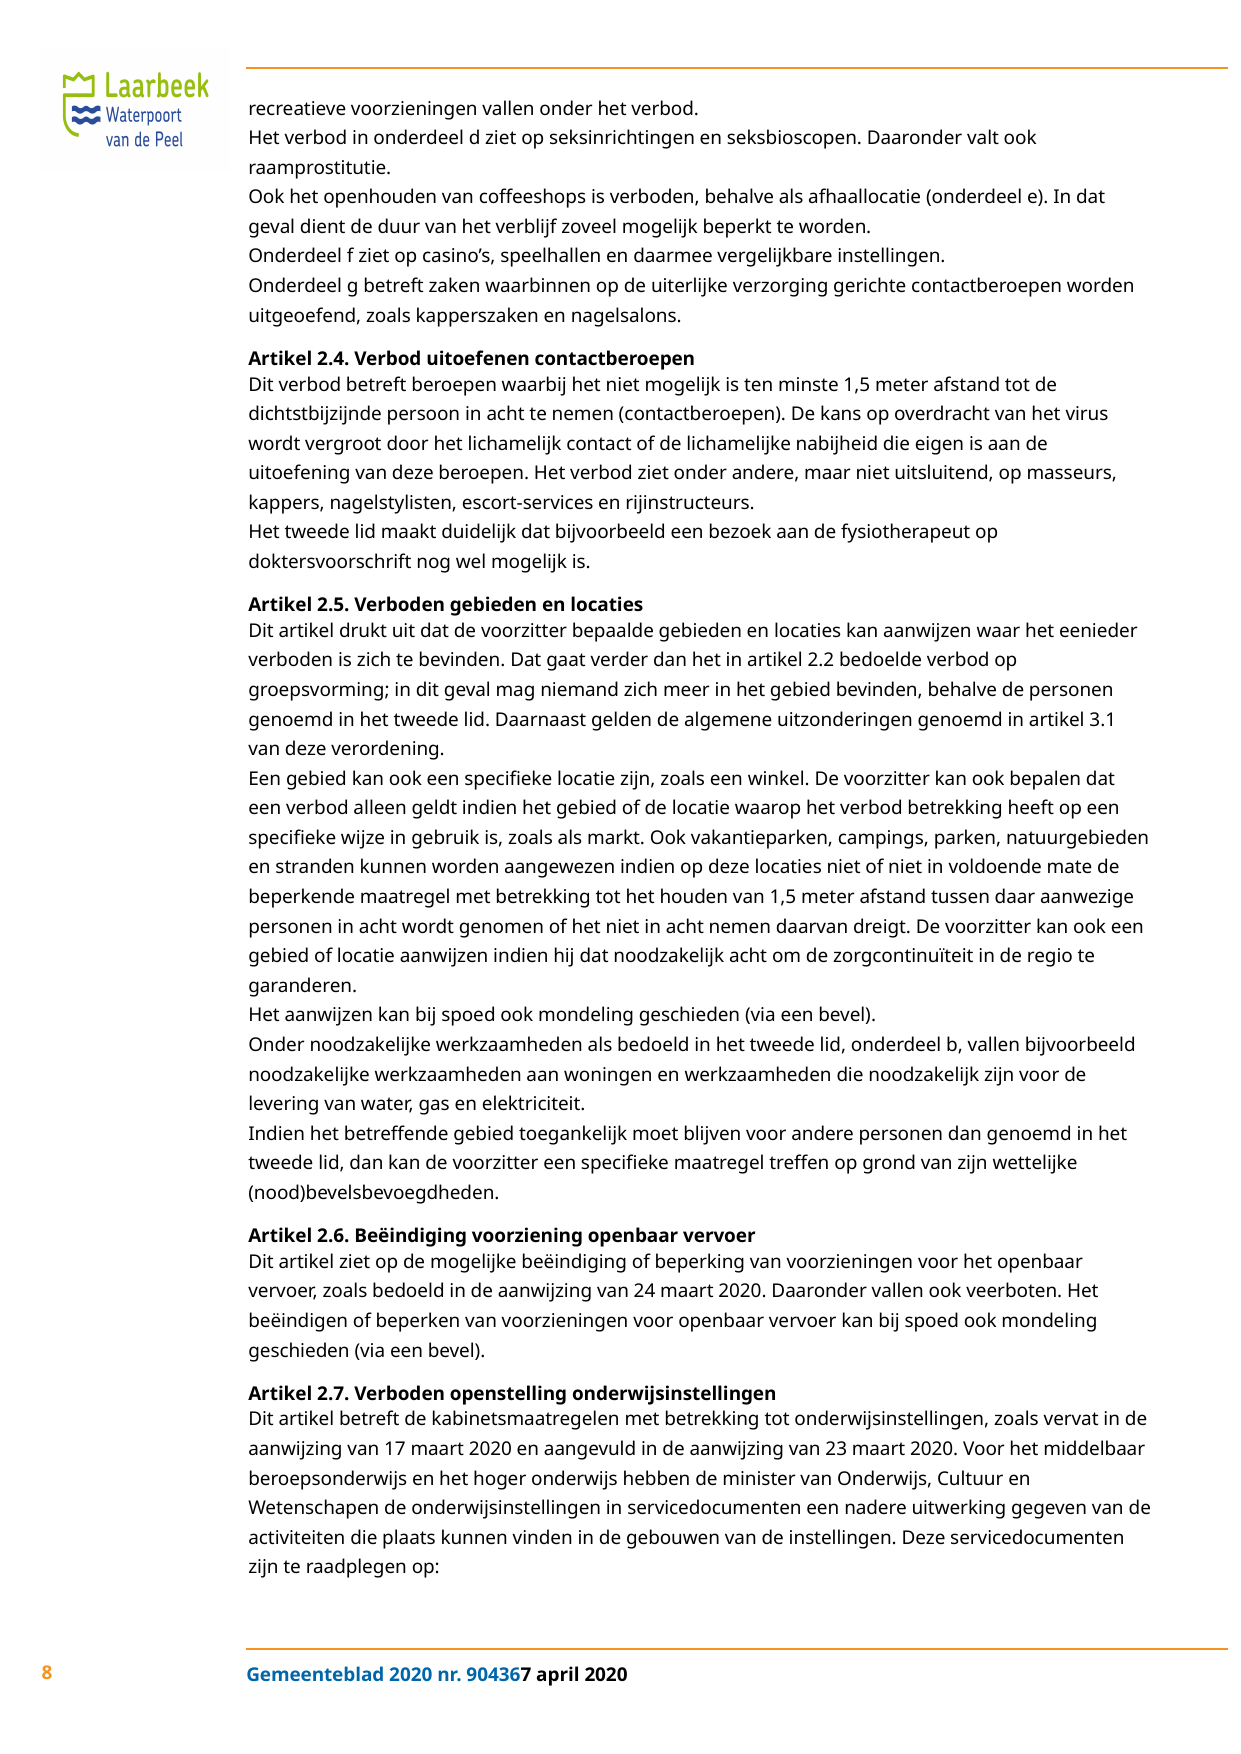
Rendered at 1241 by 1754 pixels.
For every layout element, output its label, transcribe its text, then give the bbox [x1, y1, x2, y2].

text Indien het betreffende gebied toegankelijk moet blijven voor andere personen dan genoemd in het tweede lid, dan kan de voorzitter een specifieke maatregel treffen op grond van zijn wettelijke (nood)bevelsbevoegdheden. [248, 1120, 1152, 1205]
text Het tweede lid maakt duidelijk dat bijvoorbeeld een bezoek aan de fysiotherapeut op doktersvoorschrift nog wel mogelijk is. [248, 519, 1152, 574]
text Dit artikel ziet op de mogelijke beëindiging of beperking van voorzieningen voor het openbaar vervoer, zoals bedoeld in de aanwijzing van 24 maart 2020. Daaronder vallen ook veerboten. Het beëindigen of beperken van voorzieningen voor openbaar vervoer kan bij spoed ook mondeling geschieden (via een bevel). [248, 1248, 1152, 1362]
text Dit artikel drukt uit dat de voorzitter bepaalde gebieden en locaties kan aanwijzen waar het eenieder verboden is zich te bevinden. Dat gaat verder dan het in artikel 2.2 bedoelde verbod op groepsvorming; in dit geval mag niemand zich meer in het gebied bevinden, behalve de personen genoemd in het tweede lid. Daarnaast gelden de algemene uitzonderingen genoemd in artikel 3.1 van deze verordening. [248, 617, 1152, 761]
text Artikel 2.4. Verbod uitoefenen contactberoepen [248, 345, 1152, 371]
text Het verbod in onderdeel d ziet op seksinrichtingen en seksbioscopen. Daaronder valt ook raamprostitutie. [248, 124, 1152, 180]
text Onderdeel f ziet op casino’s, speelhallen en daarmee vergelijkbare instellingen. [248, 243, 1152, 268]
picture [41, 47, 231, 172]
text Onderdeel g betreft zaken waarbinnen op de uiterlijke verzorging gerichte contactberoepen worden uitgeoefend, zoals kapperszaken en nagelsalons. [248, 272, 1152, 328]
text Het aanwijzen kan bij spoed ook mondeling geschieden (via een bevel). [248, 1002, 1152, 1027]
text Artikel 2.7. Verboden openstelling onderwijsinstellingen [248, 1380, 1152, 1406]
text Artikel 2.5. Verboden gebieden en locaties [248, 591, 1152, 617]
text Onder noodzakelijke werkzaamheden als bedoeld in het tweede lid, onderdeel b, vallen bijvoorbeeld noodzakelijke werkzaamheden aan woningen en werkzaamheden die noodzakelijk zijn voor de levering van water, gas en elektriciteit. [248, 1031, 1152, 1116]
text Dit verbod betreft beroepen waarbij het niet mogelijk is ten minste 1,5 meter afstand tot de dichtstbijzijnde persoon in acht te nemen (contactberoepen). De kans op overdracht van het virus wordt vergroot door het lichamelijk contact of de lichamelijke nabijheid die eigen is aan de uitoefening van deze beroepen. Het verbod ziet onder andere, maar niet uitsluitend, op masseurs, kappers, nagelstylisten, escort-services en rijinstructeurs. [248, 371, 1152, 515]
text recreatieve voorzieningen vallen onder het verbod. [248, 95, 1152, 121]
text Dit artikel betreft de kabinetsmaatregelen met betrekking tot onderwijsinstellingen, zoals vervat in de aanwijzing van 17 maart 2020 en aangevuld in de aanwijzing van 23 maart 2020. Voor het middelbaar beroepsonderwijs en het hoger onderwijs hebben de minister van Onderwijs, Cultuur en Wetenschapen de onderwijsinstellingen in servicedocumenten een nadere uitwerking gegeven van de activiteiten die plaats kunnen vinden in de gebouwen van de instellingen. Deze servicedocumenten zijn te raadplegen op: [248, 1406, 1152, 1579]
text Artikel 2.6. Beëindiging voorziening openbaar vervoer [248, 1222, 1152, 1248]
text Ook het openhouden van coffeeshops is verboden, behalve als afhaallocatie (onderdeel e). In dat geval dient de duur van het verblijf zoveel mogelijk beperkt te worden. [248, 183, 1152, 239]
text Een gebied kan ook een specifieke locatie zijn, zoals een winkel. De voorzitter kan ook bepalen dat een verbod alleen geldt indien het gebied of de locatie waarop het verbod betrekking heeft op een specifieke wijze in gebruik is, zoals als markt. Ook vakantieparken, campings, parken, natuurgebieden en stranden kunnen worden aangewezen indien op deze locaties niet of niet in voldoende mate de beperkende maatregel met betrekking tot het houden van 1,5 meter afstand tussen daar aanwezige personen in acht wordt genomen of het niet in acht nemen daarvan dreigt. De voorzitter kan ook een gebied of locatie aanwijzen indien hij dat noodzakelijk acht om de zorgcontinuïteit in de regio te garanderen. [248, 765, 1152, 998]
